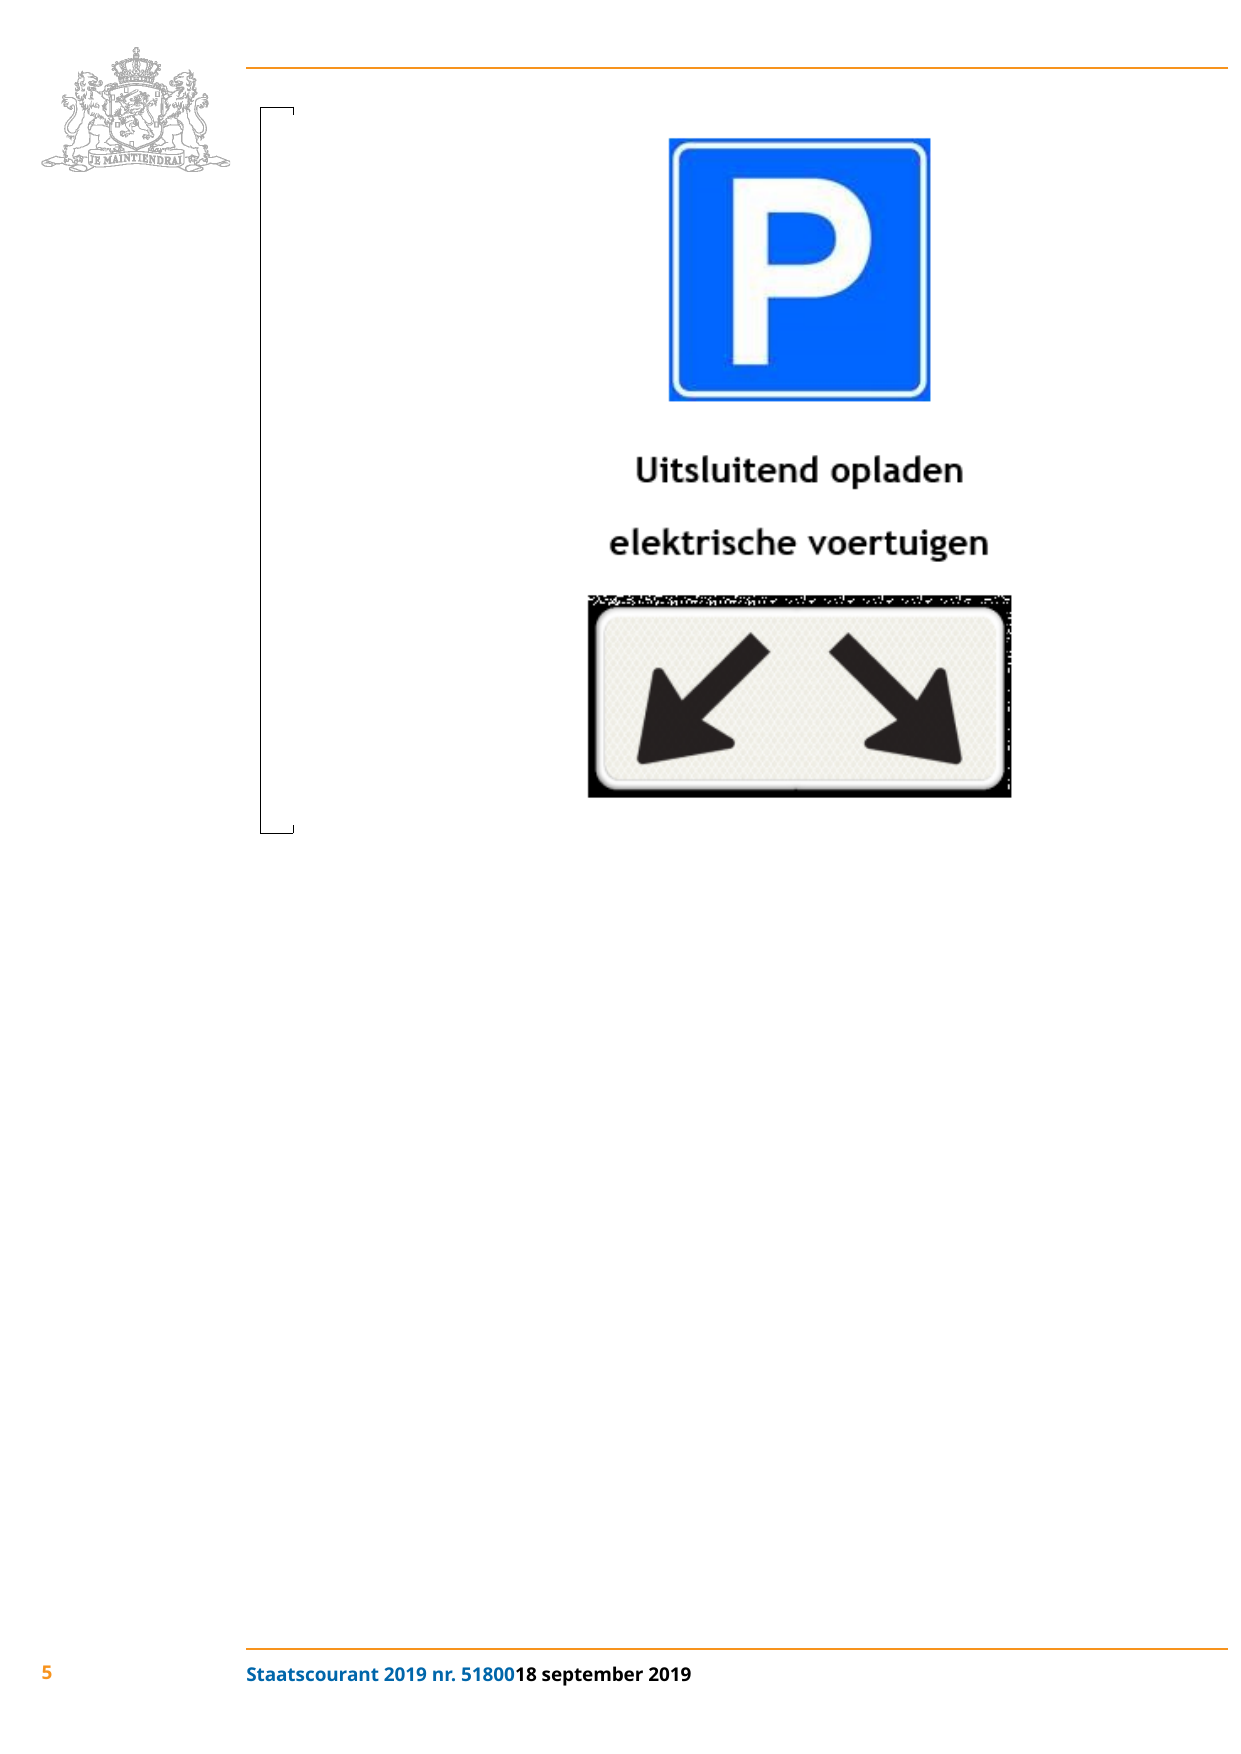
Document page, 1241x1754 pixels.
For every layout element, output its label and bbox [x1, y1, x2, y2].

picture [268, 115, 1037, 825]
picture [41, 47, 231, 172]
